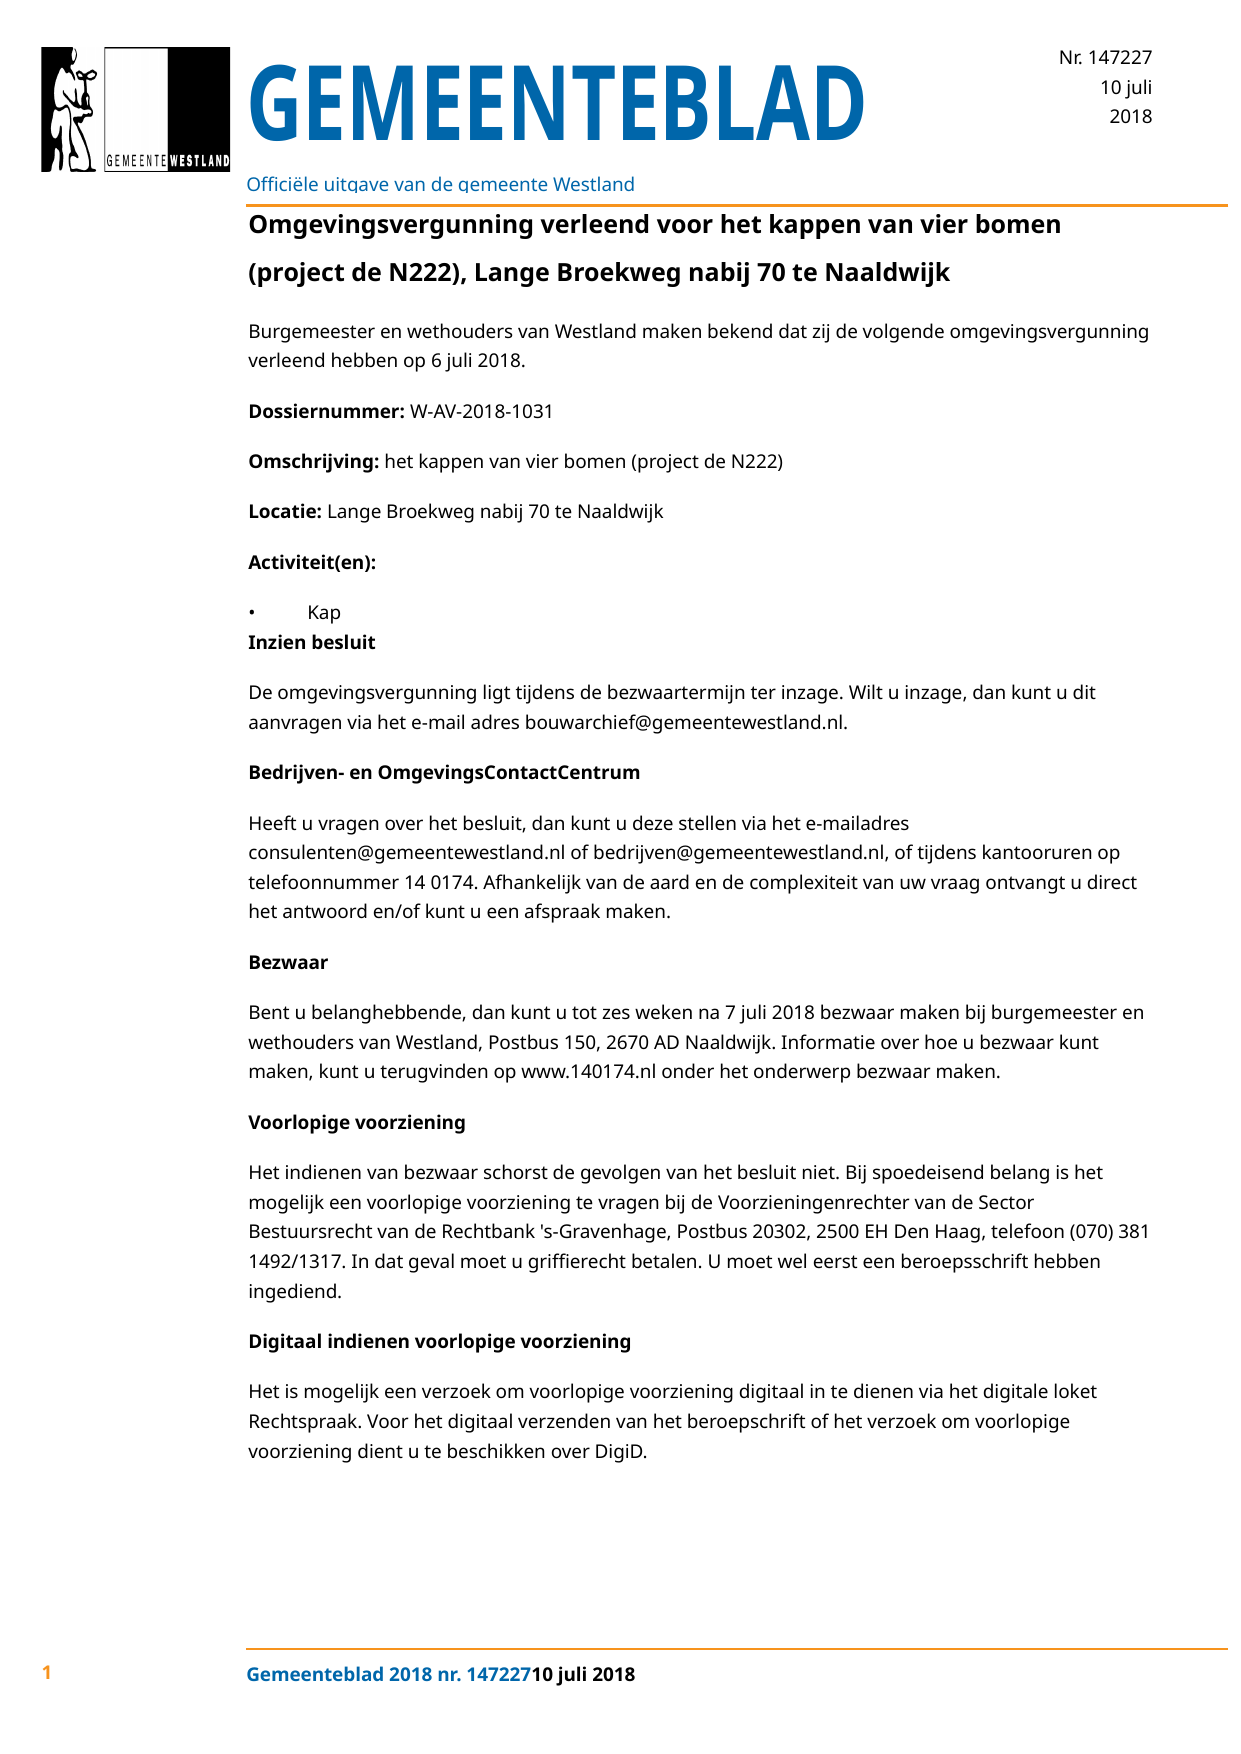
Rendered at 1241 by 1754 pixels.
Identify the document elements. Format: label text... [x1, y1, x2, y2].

list Kap [248, 599, 1152, 625]
text Omgevingsvergunning verleend voor het kappen van vier bomen (project de N222), Lange Broekweg nabij 70 te Naaldwijk [248, 207, 1152, 288]
text Het is mogelijk een verzoek om voorlopige voorziening digitaal in te dienen via het digitale loket Rechtspraak. Voor het digitaal verzenden van het beroepschrift of het verzoek om voorlopige voorziening dient u te beschikken over DigiD. [248, 1379, 1152, 1464]
picture [41, 47, 231, 172]
text Heeft u vragen over het besluit, dan kunt u deze stellen via het e-mailadres consulenten@gemeentewestland.nl of bedrijven@gemeentewestland.nl, of tijdens kantooruren op telefoonnummer 14 0174. Afhankelijk van de aard en de complexiteit van uw vraag ontvangt u direct het antwoord en/of kunt u een afspraak maken. [248, 810, 1152, 924]
text Voorlopige voorziening [248, 1109, 1152, 1135]
text Bedrijven- en OmgevingsContactCentrum [248, 759, 1152, 785]
text Het indienen van bezwaar schorst de gevolgen van het besluit niet. Bij spoedeisend belang is het mogelijk een voorlopige voorziening te vragen bij de Voorzieningenrechter van de Sector Bestuursrecht van de Rechtbank 's-Gravenhage, Postbus 20302, 2500 EH Den Haag, telefoon (070) 381 1492/1317. In dat geval moet u griffierecht betalen. U moet wel eerst een beroepsschrift hebben ingediend. [248, 1159, 1152, 1304]
text Omschrijving: het kappen van vier bomen (project de N222) [248, 448, 1152, 474]
text De omgevingsvergunning ligt tijdens de bezwaartermijn ter inzage. Wilt u inzage, dan kunt u dit aanvragen via het e-mail adres bouwarchief@gemeentewestland.nl. [248, 679, 1152, 735]
text Locatie: Lange Broekweg nabij 70 te Naaldwijk [248, 499, 1152, 524]
text Activiteit(en): [248, 549, 1152, 575]
text Bezwaar [248, 949, 1152, 975]
text Dossiernummer: W-AV-2018-1031 [248, 398, 1152, 424]
text Inzien besluit [248, 629, 1152, 655]
text Burgemeester en wethouders van Westland maken bekend dat zij de volgende omgevingsvergunning verleend hebben op 6 juli 2018. [248, 318, 1152, 373]
text Bent u belanghebbende, dan kunt u tot zes weken na 7 juli 2018 bezwaar maken bij burgemeester en wethouders van Westland, Postbus 150, 2670 AD Naaldwijk. Informatie over hoe u bezwaar kunt maken, kunt u terugvinden op www.140174.nl onder het onderwerp bezwaar maken. [248, 999, 1152, 1084]
text Digitaal indienen voorlopige voorziening [248, 1328, 1152, 1354]
